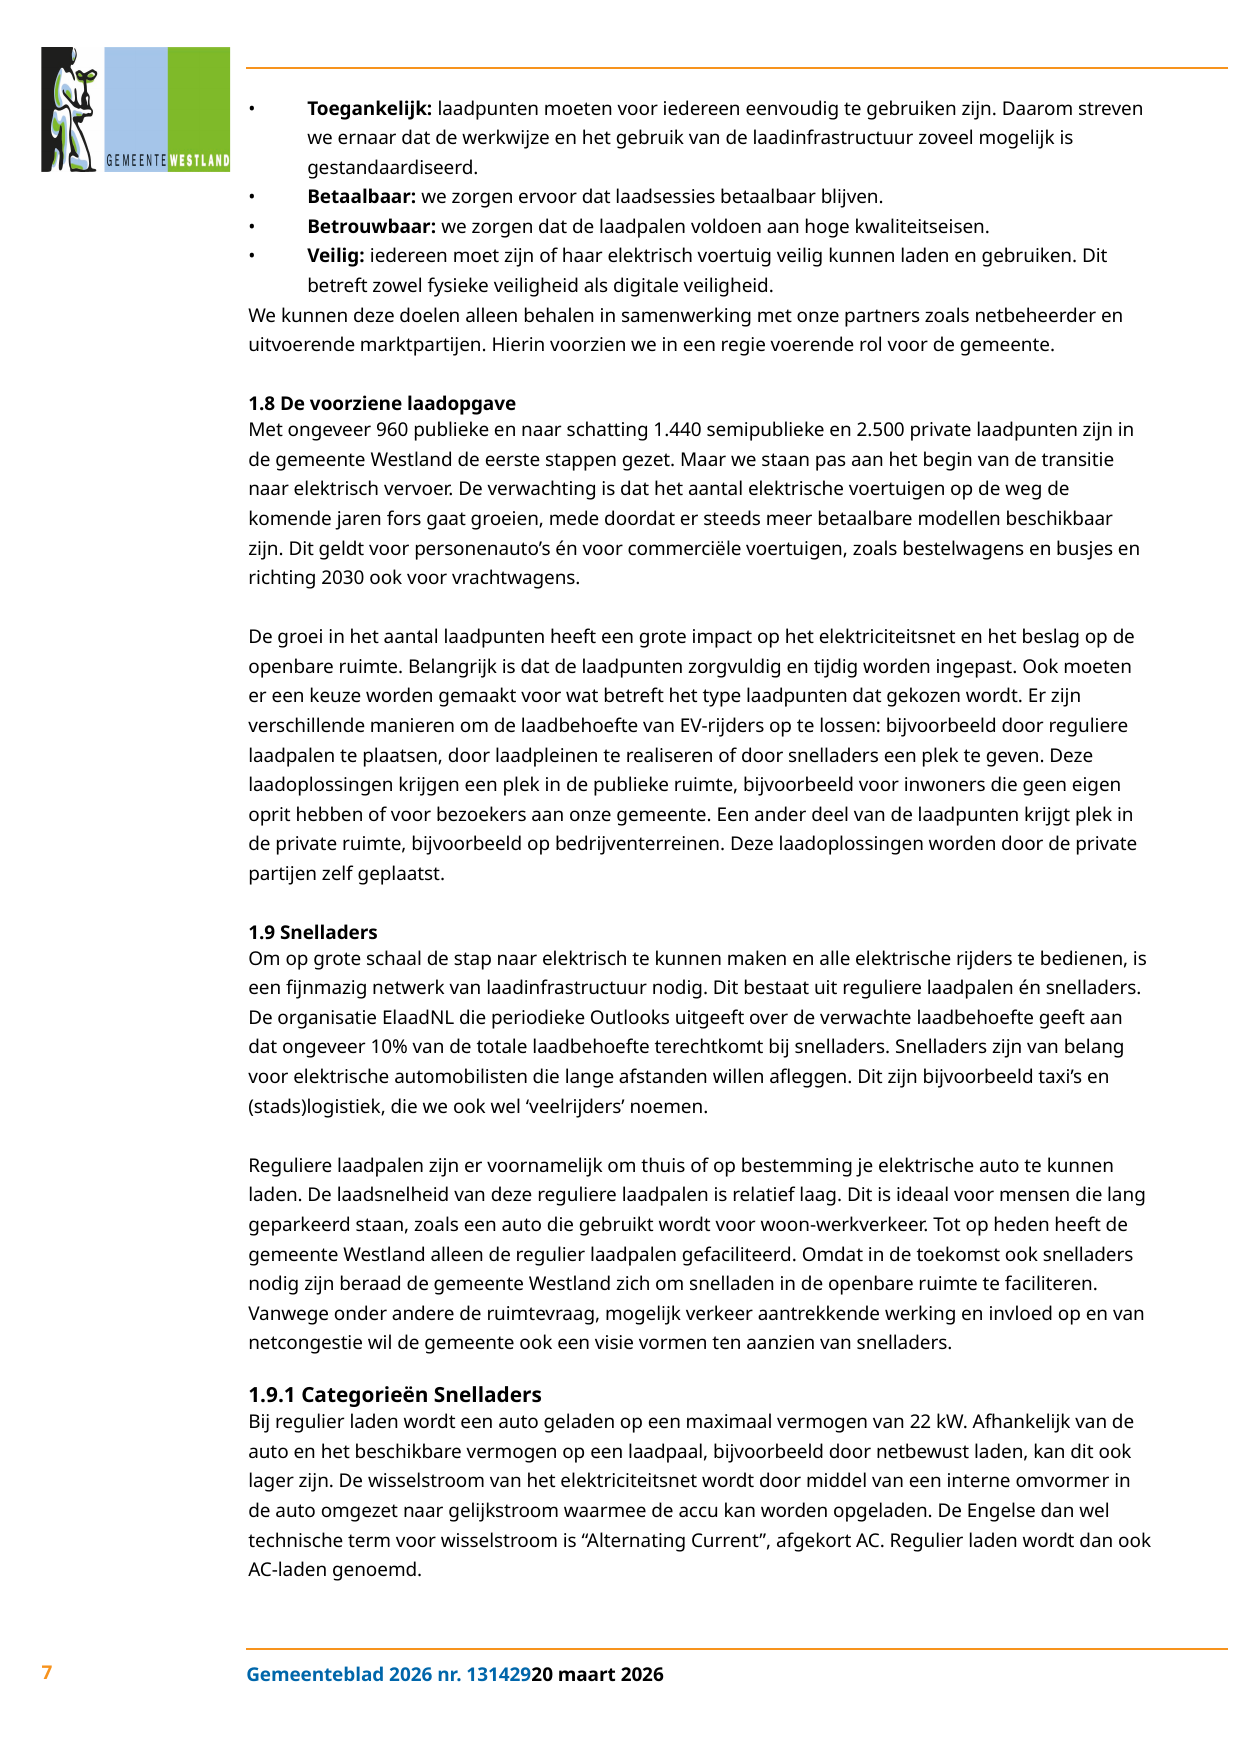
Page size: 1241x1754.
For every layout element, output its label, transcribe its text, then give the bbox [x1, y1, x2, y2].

text 1.9.1 Categorieën Snelladers [248, 1380, 1152, 1408]
list Toegankelijk: laadpunten moeten voor iedereen eenvoudig te gebruiken zijn. Daarom streven we ernaar dat de werkwijze en het gebruik van de laadinfrastructuur zoveel mogelijk is gestandaardiseerd. [248, 95, 1152, 180]
list Betaalbaar: we zorgen ervoor dat laadsessies betaalbaar blijven. [248, 183, 1152, 209]
text Met ongeveer 960 publieke en naar schatting 1.440 semipublieke en 2.500 private laadpunten zijn in de gemeente Westland de eerste stappen gezet. Maar we staan pas aan het begin van de transitie naar elektrisch vervoer. De verwachting is dat het aantal elektrische voertuigen op de weg de komende jaren fors gaat groeien, mede doordat er steeds meer betaalbare modellen beschikbaar zijn. Dit geldt voor personenauto’s én voor commerciële voertuigen, zoals bestelwagens en busjes en richting 2030 ook voor vrachtwagens. [248, 416, 1152, 590]
list Betrouwbaar: we zorgen dat de laadpalen voldoen aan hoge kwaliteitseisen. [248, 213, 1152, 239]
text De groei in het aantal laadpunten heeft een grote impact op het elektriciteitsnet en het beslag op de openbare ruimte. Belangrijk is dat de laadpunten zorgvuldig en tijdig worden ingepast. Ook moeten er een keuze worden gemaakt voor wat betreft het type laadpunten dat gekozen wordt. Er zijn verschillende manieren om de laadbehoefte van EV-rijders op te lossen: bijvoorbeeld door reguliere laadpalen te plaatsen, door laadpleinen te realiseren of door snelladers een plek te geven. Deze laadoplossingen krijgen een plek in de publieke ruimte, bijvoorbeeld voor inwoners die geen eigen oprit hebben of voor bezoekers aan onze gemeente. Een ander deel van de laadpunten krijgt plek in de private ruimte, bijvoorbeeld op bedrijventerreinen. Deze laadoplossingen worden door de private partijen zelf geplaatst. [248, 623, 1152, 886]
text Om op grote schaal de stap naar elektrisch te kunnen maken en alle elektrische rijders te bedienen, is een fijnmazig netwerk van laadinfrastructuur nodig. Dit bestaat uit reguliere laadpalen én snelladers. De organisatie ElaadNL die periodieke Outlooks uitgeeft over de verwachte laadbehoefte geeft aan dat ongeveer 10% van de totale laadbehoefte terechtkomt bij snelladers. Snelladers zijn van belang voor elektrische automobilisten die lange afstanden willen afleggen. Dit zijn bijvoorbeeld taxi’s en (stads)logistiek, die we ook wel ‘veelrijders’ noemen. [248, 945, 1152, 1119]
text We kunnen deze doelen alleen behalen in samenwerking met onze partners zoals netbeheerder en uitvoerende marktpartijen. Hierin voorzien we in een regie voerende rol voor de gemeente. [248, 302, 1152, 357]
text 1.8 De voorziene laadopgave [248, 391, 1152, 416]
text Bij regulier laden wordt een auto geladen op een maximaal vermogen van 22 kW. Afhankelijk van de auto en het beschikbare vermogen op een laadpaal, bijvoorbeeld door netbewust laden, kan dit ook lager zijn. De wisselstroom van het elektriciteitsnet wordt door middel van een interne omvormer in de auto omgezet naar gelijkstroom waarmee de accu kan worden opgeladen. De Engelse dan wel technische term voor wisselstroom is “Alternating Current”, afgekort AC. Regulier laden wordt dan ook AC-laden genoemd. [248, 1408, 1152, 1582]
text Reguliere laadpalen zijn er voornamelijk om thuis of op bestemming je elektrische auto te kunnen laden. De laadsnelheid van deze reguliere laadpalen is relatief laag. Dit is ideaal voor mensen die lang geparkeerd staan, zoals een auto die gebruikt wordt voor woon-werkverkeer. Tot op heden heeft de gemeente Westland alleen de regulier laadpalen gefaciliteerd. Omdat in de toekomst ook snelladers nodig zijn beraad de gemeente Westland zich om snelladen in de openbare ruimte te faciliteren. Vanwege onder andere de ruimtevraag, mogelijk verkeer aantrekkende werking en invloed op en van netcongestie wil de gemeente ook een visie vormen ten aanzien van snelladers. [248, 1152, 1152, 1355]
text 1.9 Snelladers [248, 919, 1152, 945]
picture [41, 47, 231, 172]
list Veilig: iedereen moet zijn of haar elektrisch voertuig veilig kunnen laden en gebruiken. Dit betreft zowel fysieke veiligheid als digitale veiligheid. [248, 243, 1152, 298]
